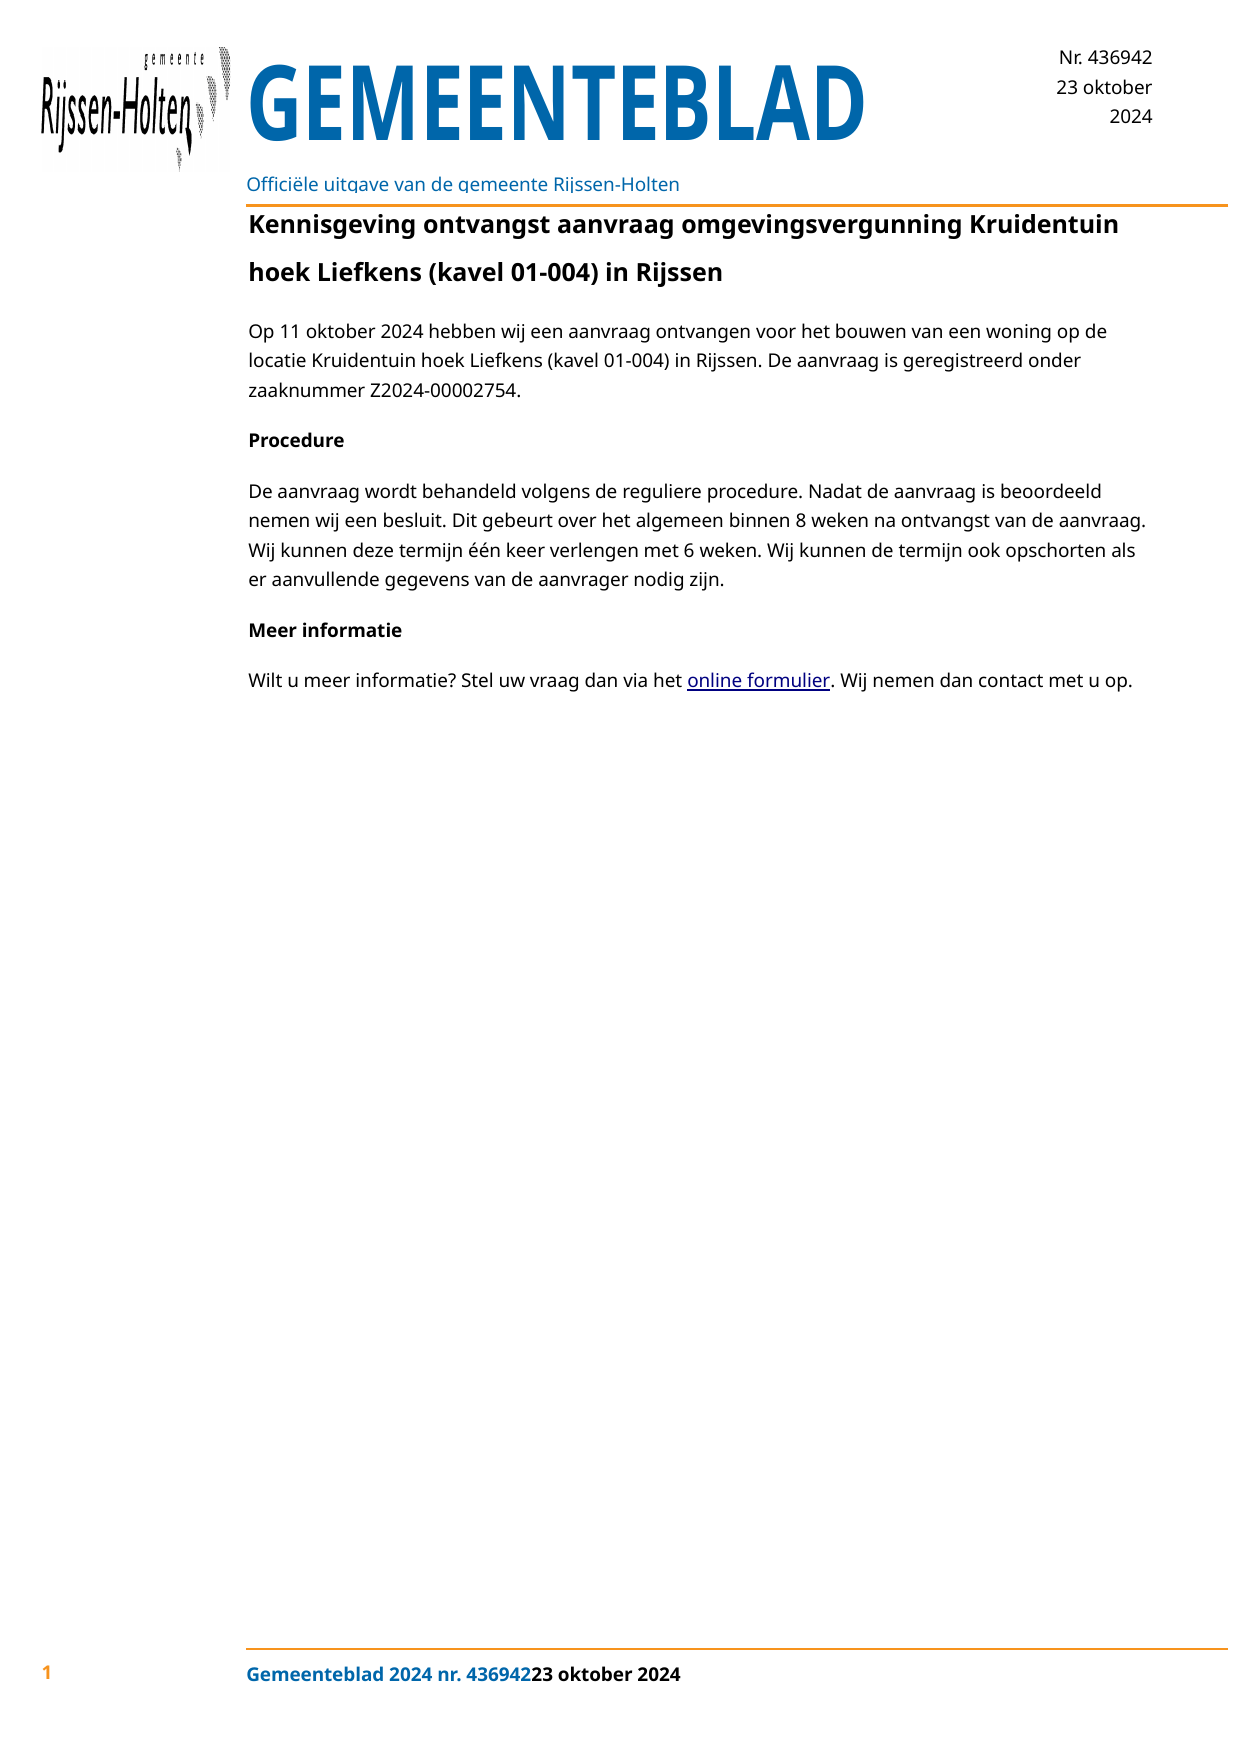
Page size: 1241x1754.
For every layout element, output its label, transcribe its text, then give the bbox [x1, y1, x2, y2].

text Wilt u meer informatie? Stel uw vraag dan via het online formulier. Wij nemen dan contact met u op. [248, 667, 1152, 693]
text Kennisgeving ontvangst aanvraag omgevingsvergunning Kruidentuin hoek Liefkens (kavel 01-004) in Rijssen [248, 207, 1152, 288]
picture [41, 47, 231, 172]
text Meer informatie [248, 617, 1152, 643]
text De aanvraag wordt behandeld volgens de reguliere procedure. Nadat de aanvraag is beoordeeld nemen wij een besluit. Dit gebeurt over het algemeen binnen 8 weken na ontvangst van de aanvraag. Wij kunnen deze termijn één keer verlengen met 6 weken. Wij kunnen de termijn ook opschorten als er aanvullende gegevens van de aanvrager nodig zijn. [248, 478, 1152, 592]
text Procedure [248, 427, 1152, 453]
text Op 11 oktober 2024 hebben wij een aanvraag ontvangen voor het bouwen van een woning op de locatie Kruidentuin hoek Liefkens (kavel 01-004) in Rijssen. De aanvraag is geregistreerd onder zaaknummer Z2024-00002754. [248, 318, 1152, 403]
